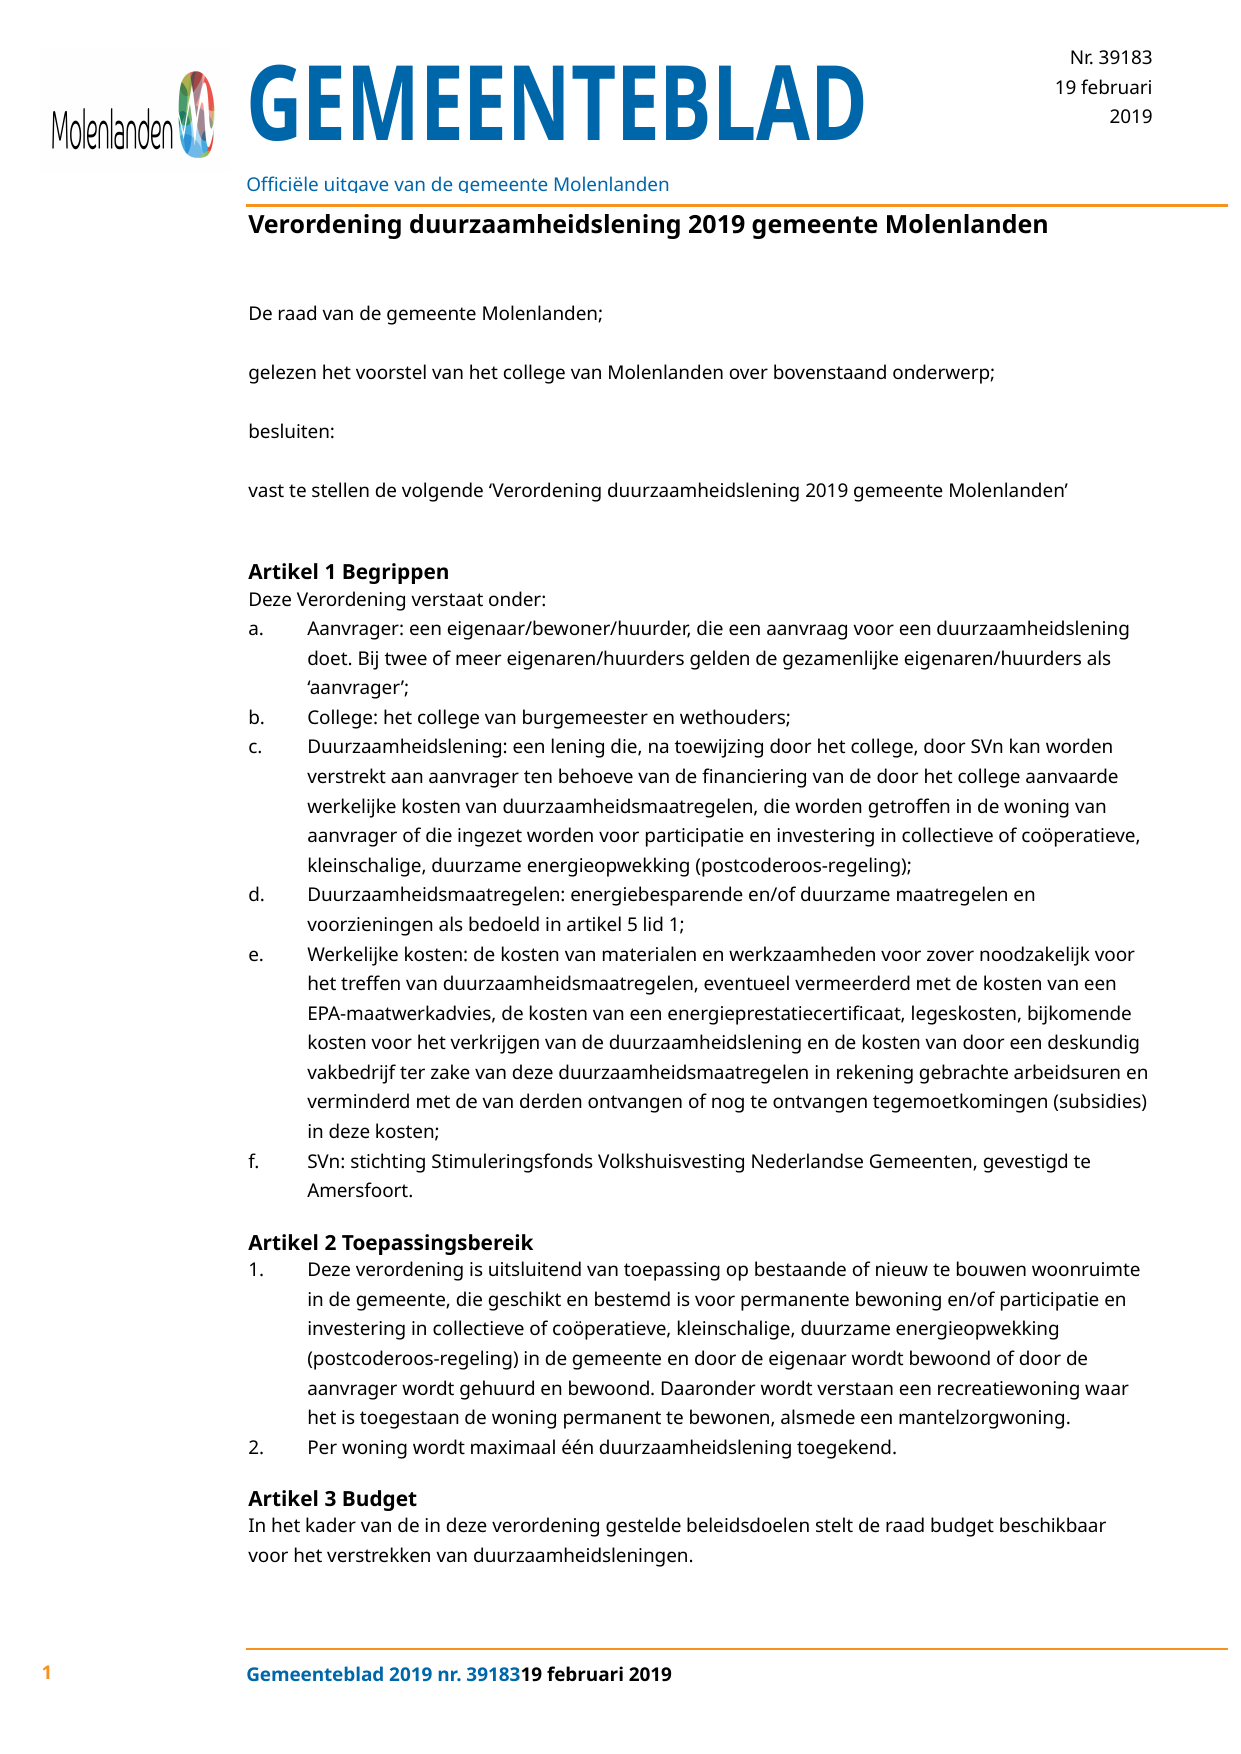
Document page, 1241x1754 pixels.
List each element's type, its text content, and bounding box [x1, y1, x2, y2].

text vast te stellen de volgende ‘Verordening duurzaamheidslening 2019 gemeente Molenlanden’ [248, 477, 1152, 503]
list Aanvrager: een eigenaar/bewoner/huurder, die een aanvraag voor een duurzaamheidslening doet. Bij twee of meer eigenaren/huurders gelden de gezamenlijke eigenaren/huurders als ‘aanvrager’; [248, 615, 1152, 700]
text In het kader van de in deze verordening gestelde beleidsdoelen stelt de raad budget beschikbaar voor het verstrekken van duurzaamheidsleningen. [248, 1513, 1152, 1568]
list College: het college van burgemeester en wethouders; [248, 704, 1152, 730]
text Deze Verordening verstaat onder: [248, 586, 1152, 612]
text Artikel 1 Begrippen [248, 557, 1152, 586]
text besluiten: [248, 418, 1152, 444]
list Werkelijke kosten: de kosten van materialen en werkzaamheden voor zover noodzakelijk voor het treffen van duurzaamheidsmaatregelen, eventueel vermeerderd met de kosten van een EPA-maatwerkadvies, de kosten van een energieprestatiecertificaat, legeskosten, bijkomende kosten voor het verkrijgen van de duurzaamheidslening en de kosten van door een deskundig vakbedrijf ter zake van deze duurzaamheidsmaatregelen in rekening gebrachte arbeidsuren en verminderd met de van derden ontvangen of nog te ontvangen tegemoetkomingen (subsidies) in deze kosten; [248, 941, 1152, 1144]
text Verordening duurzaamheidslening 2019 gemeente Molenlanden [248, 207, 1152, 241]
list Duurzaamheidsmaatregelen: energiebesparende en/of duurzame maatregelen en voorzieningen als bedoeld in artikel 5 lid 1; [248, 882, 1152, 937]
picture [41, 47, 231, 172]
list Duurzaamheidslening: een lening die, na toewijzing door het college, door SVn kan worden verstrekt aan aanvrager ten behoeve van de financiering van de door het college aanvaarde werkelijke kosten van duurzaamheidsmaatregelen, die worden getroffen in de woning van aanvrager of die ingezet worden voor participatie en investering in collectieve of coöperatieve, kleinschalige, duurzame energieopwekking (postcoderoos-regeling); [248, 734, 1152, 878]
list Deze verordening is uitsluitend van toepassing op bestaande of nieuw te bouwen woonruimte in de gemeente, die geschikt en bestemd is voor permanente bewoning en/of participatie en investering in collectieve of coöperatieve, kleinschalige, duurzame energieopwekking (postcoderoos-regeling) in de gemeente en door de eigenaar wordt bewoond of door de aanvrager wordt gehuurd en bewoond. Daaronder wordt verstaan een recreatiewoning waar het is toegestaan de woning permanent te bewonen, alsmede een mantelzorgwoning. [248, 1256, 1152, 1430]
text Artikel 3 Budget [248, 1484, 1152, 1513]
text gelezen het voorstel van het college van Molenlanden over bovenstaand onderwerp; [248, 359, 1152, 385]
list SVn: stichting Stimuleringsfonds Volkshuisvesting Nederlandse Gemeenten, gevestigd te Amersfoort. [248, 1148, 1152, 1203]
list Per woning wordt maximaal één duurzaamheidslening toegekend. [248, 1434, 1152, 1459]
text Artikel 2 Toepassingsbereik [248, 1228, 1152, 1256]
text De raad van de gemeente Molenlanden; [248, 300, 1152, 326]
